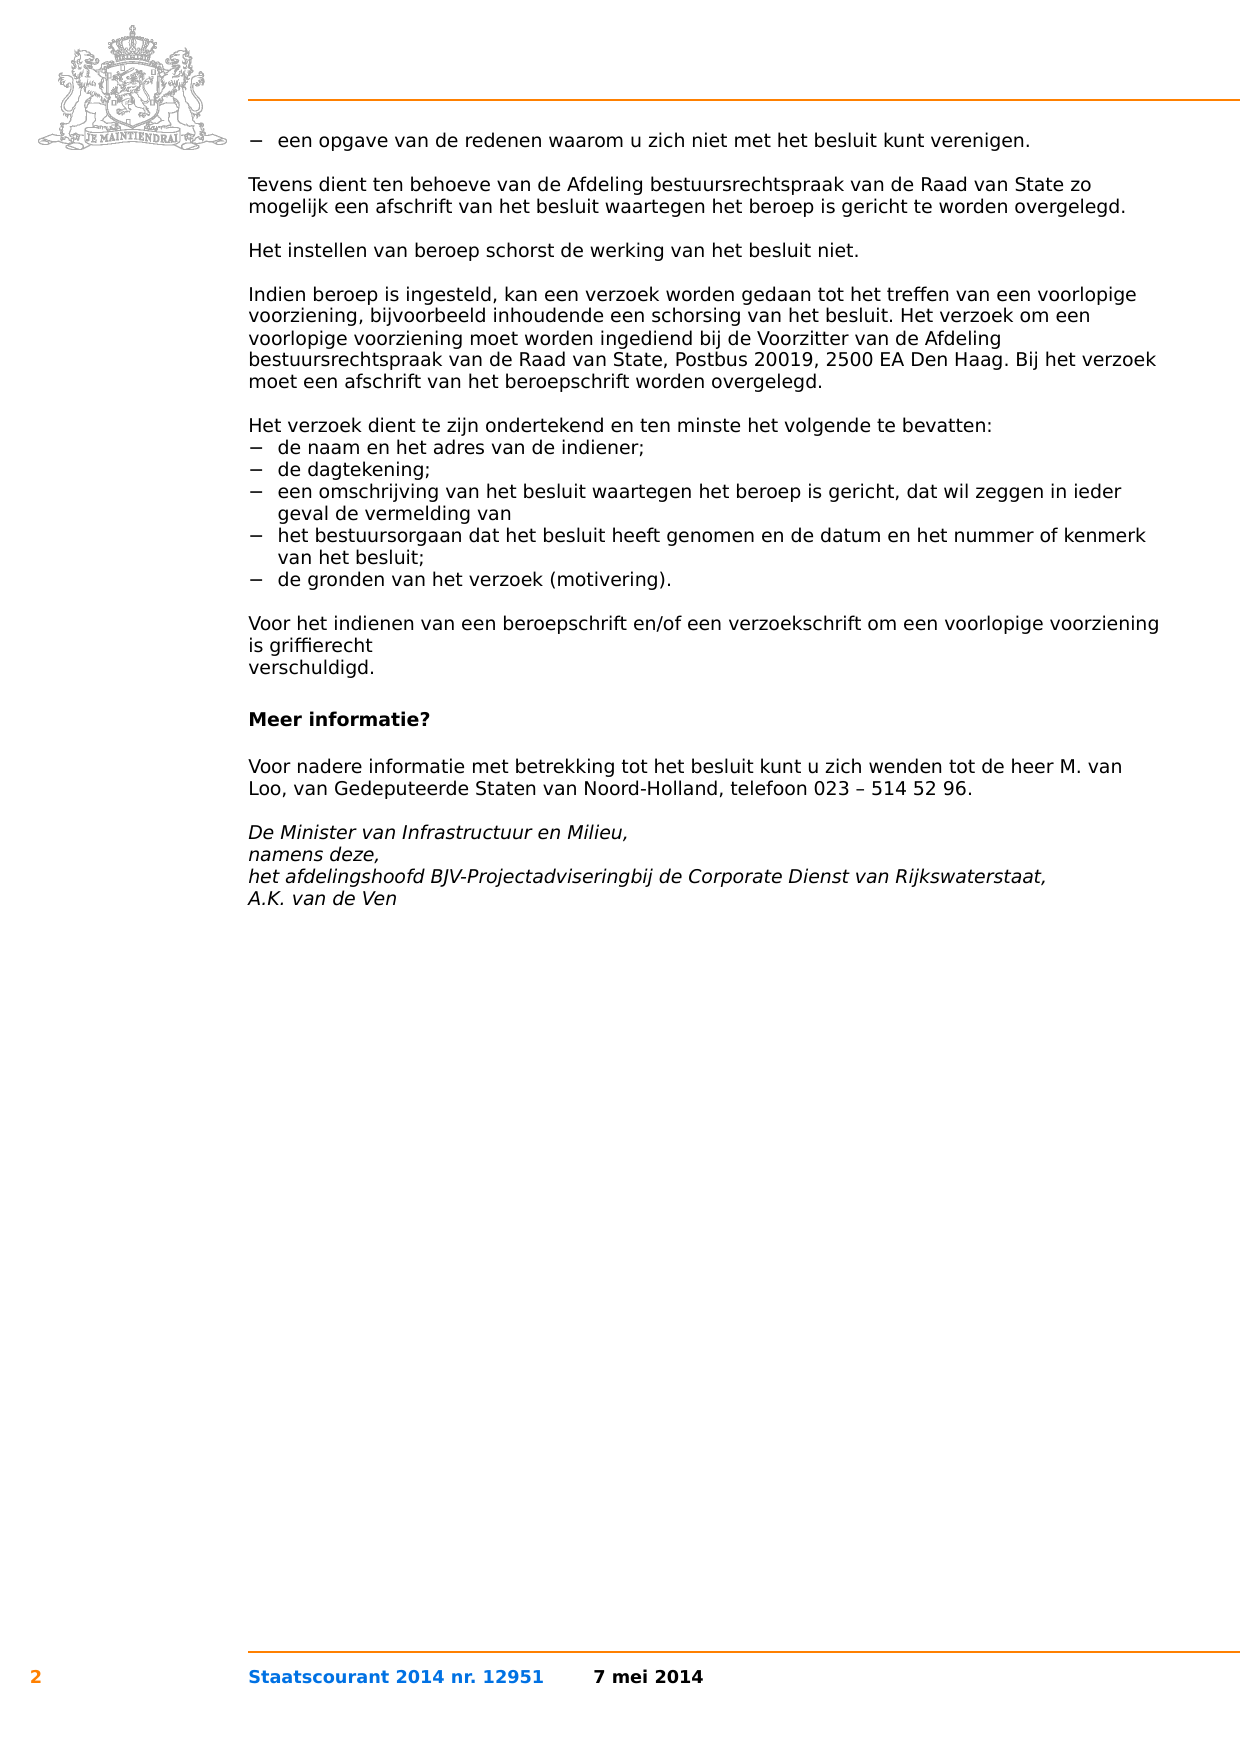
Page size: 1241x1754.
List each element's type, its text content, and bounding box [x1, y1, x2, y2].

text − de naam en het adres van de indiener; [248, 437, 1163, 459]
text − het bestuursorgaan dat het besluit heeft genomen en de datum en het nummer of kenmerk van het besluit; [248, 525, 1163, 569]
text Voor nadere informatie met betrekking tot het besluit kunt u zich wenden tot de heer M. van Loo, van Gedeputeerde Staten van Noord-Holland, telefoon 023 – 514 52 96. [248, 756, 1163, 800]
subtitle Meer informatie? [248, 709, 1163, 731]
text − de gronden van het verzoek (motivering). [248, 569, 1163, 591]
text − een omschrijving van het besluit waartegen het beroep is gericht, dat wil zeggen in ieder geval de vermelding van [248, 481, 1163, 525]
picture [38, 25, 227, 150]
text verschuldigd. [248, 657, 1163, 679]
text Indien beroep is ingesteld, kan een verzoek worden gedaan tot het treffen van een voorlopige voorziening, bijvoorbeeld inhoudende een schorsing van het besluit. Het verzoek om een voorlopige voorziening moet worden ingediend bij de Voorzitter van de Afdeling bestuursrechtspraak van de Raad van State, Postbus 20019, 2500 EA Den Haag. Bij het verzoek moet een afschrift van het beroepschrift worden overgelegd. [248, 283, 1163, 393]
text Het verzoek dient te zijn ondertekend en ten minste het volgende te bevatten: [248, 415, 1163, 437]
text − de dagtekening; [248, 459, 1163, 481]
text − een opgave van de redenen waarom u zich niet met het besluit kunt verenigen. [248, 130, 1163, 152]
text Het instellen van beroep schorst de werking van het besluit niet. [248, 239, 1163, 262]
text Voor het indienen van een beroepschrift en/of een verzoekschrift om een voorlopige voorziening is griffierecht [248, 613, 1163, 657]
text De Minister van Infrastructuur en Milieu, namens deze, het afdelingshoofd BJV-Projectadviseringbij de Corporate Dienst van Rijkswaterstaat, A.K. van de Ven [248, 822, 1163, 909]
text Tevens dient ten behoeve van de Afdeling bestuursrechtspraak van de Raad van State zo mogelijk een afschrift van het besluit waartegen het beroep is gericht te worden overgelegd. [248, 174, 1163, 218]
